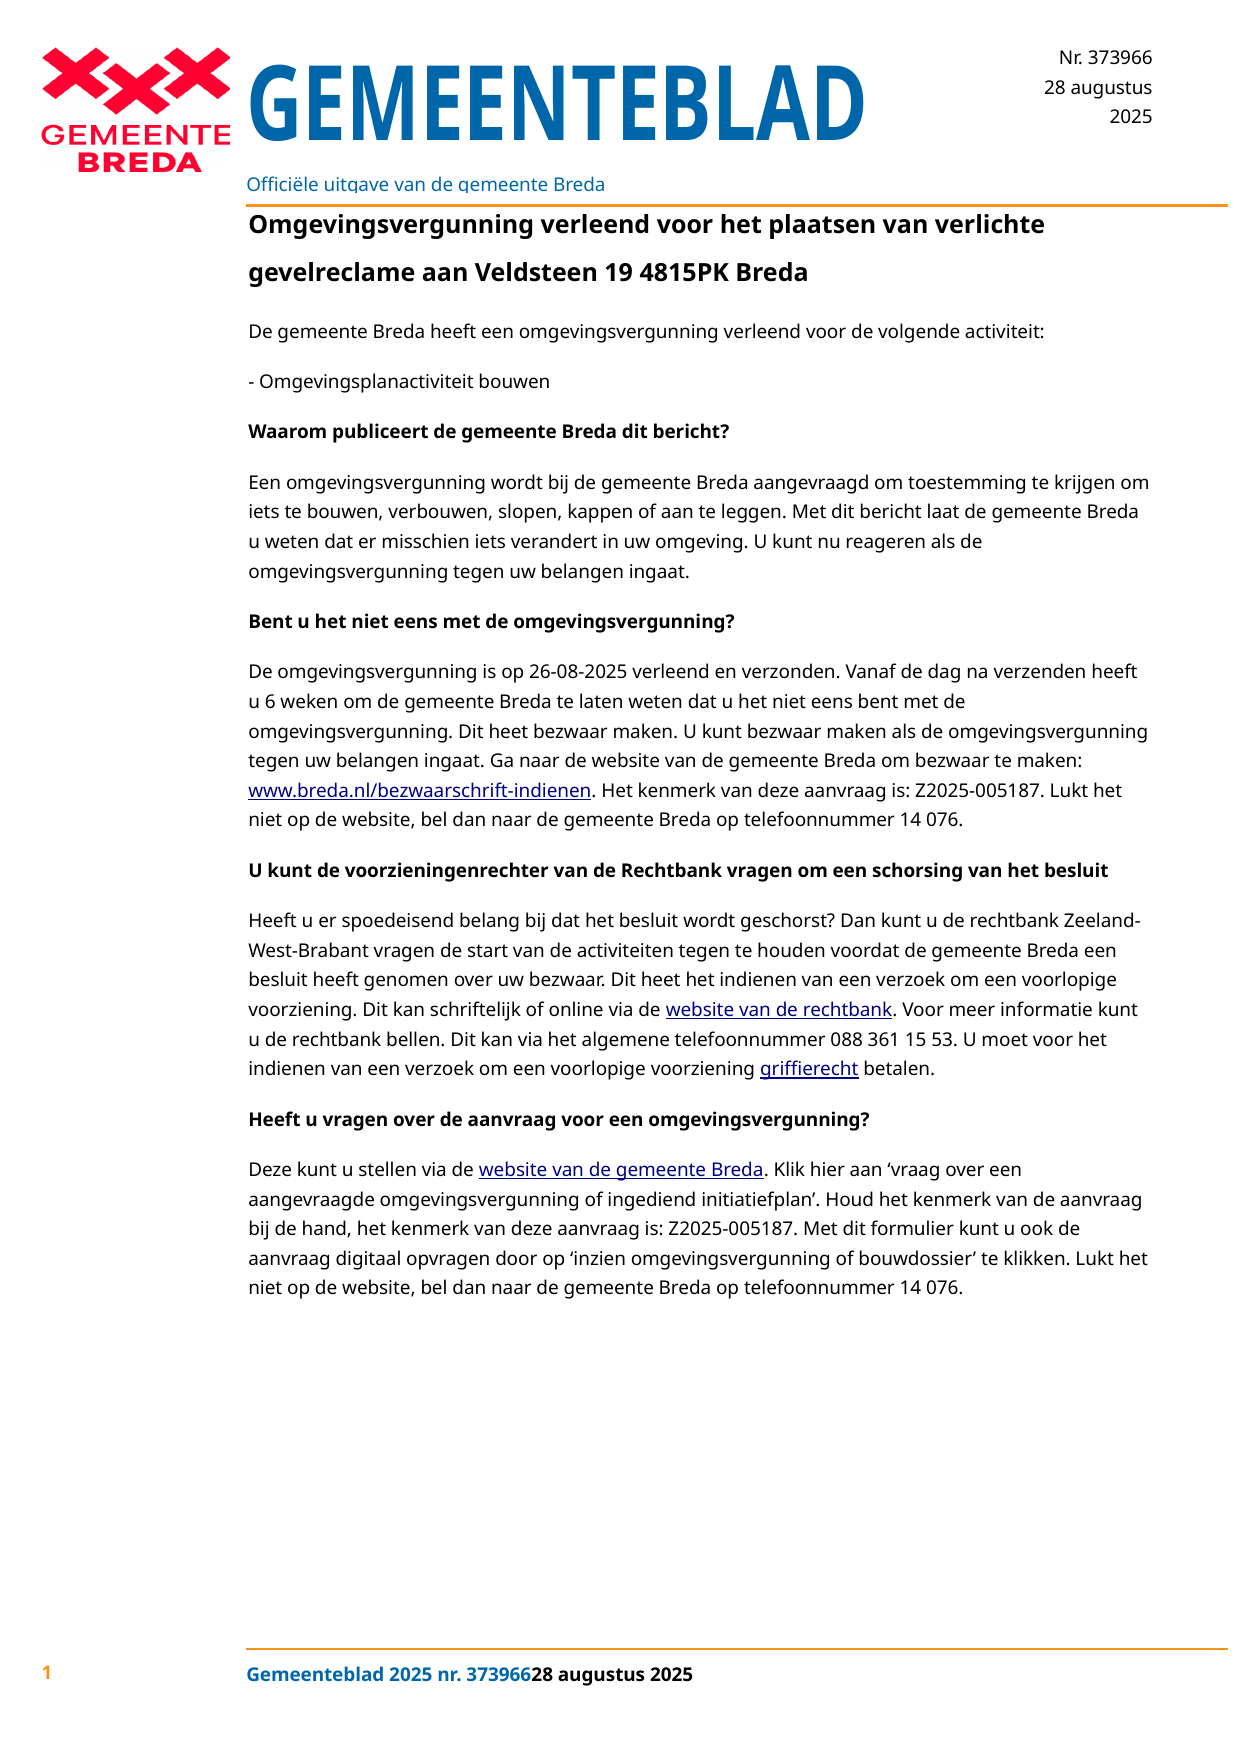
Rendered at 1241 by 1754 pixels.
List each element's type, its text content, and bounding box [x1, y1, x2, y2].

text Een omgevingsvergunning wordt bij de gemeente Breda aangevraagd om toestemming te krijgen om iets te bouwen, verbouwen, slopen, kappen of aan te leggen. Met dit bericht laat de gemeente Breda u weten dat er misschien iets verandert in uw omgeving. U kunt nu reageren als de omgevingsvergunning tegen uw belangen ingaat. [248, 469, 1152, 584]
text Omgevingsvergunning verleend voor het plaatsen van verlichte gevelreclame aan Veldsteen 19 4815PK Breda [248, 207, 1152, 288]
text Heeft u er spoedeisend belang bij dat het besluit wordt geschorst? Dan kunt u de rechtbank Zeeland-West-Brabant vragen de start van de activiteiten tegen te houden voordat de gemeente Breda een besluit heeft genomen over uw bezwaar. Dit heet het indienen van een verzoek om een voorlopige voorziening. Dit kan schriftelijk of online via de website van de rechtbank. Voor meer informatie kunt u de rechtbank bellen. Dit kan via het algemene telefoonnummer 088 361 15 53. U moet voor het indienen van een verzoek om een voorlopige voorziening griffierecht betalen. [248, 907, 1152, 1081]
picture [41, 47, 231, 172]
text Heeft u vragen over de aanvraag voor een omgevingsvergunning? [248, 1106, 1152, 1132]
text De gemeente Breda heeft een omgevingsvergunning verleend voor de volgende activiteit: [248, 318, 1152, 344]
text U kunt de voorzieningenrechter van de Rechtbank vragen om een schorsing van het besluit [248, 857, 1152, 883]
text Waarom publiceert de gemeente Breda dit bericht? [248, 419, 1152, 444]
text - Omgevingsplanactiviteit bouwen [248, 368, 1152, 394]
text Deze kunt u stellen via de website van de gemeente Breda. Klik hier aan ‘vraag over een aangevraagde omgevingsvergunning of ingediend initiatiefplan’. Houd het kenmerk van de aanvraag bij de hand, het kenmerk van deze aanvraag is: Z2025-005187. Met dit formulier kunt u ook de aanvraag digitaal opvragen door op ‘inzien omgevingsvergunning of bouwdossier’ te klikken. Lukt het niet op de website, bel dan naar de gemeente Breda op telefoonnummer 14 076. [248, 1156, 1152, 1300]
text Bent u het niet eens met de omgevingsvergunning? [248, 608, 1152, 634]
text De omgevingsvergunning is op 26-08-2025 verleend en verzonden. Vanaf de dag na verzenden heeft u 6 weken om de gemeente Breda te laten weten dat u het niet eens bent met de omgevingsvergunning. Dit heet bezwaar maken. U kunt bezwaar maken als de omgevingsvergunning tegen uw belangen ingaat. Ga naar de website van de gemeente Breda om bezwaar te maken: www.breda.nl/bezwaarschrift-indienen. Het kenmerk van deze aanvraag is: Z2025-005187. Lukt het niet op de website, bel dan naar de gemeente Breda op telefoonnummer 14 076. [248, 659, 1152, 832]
